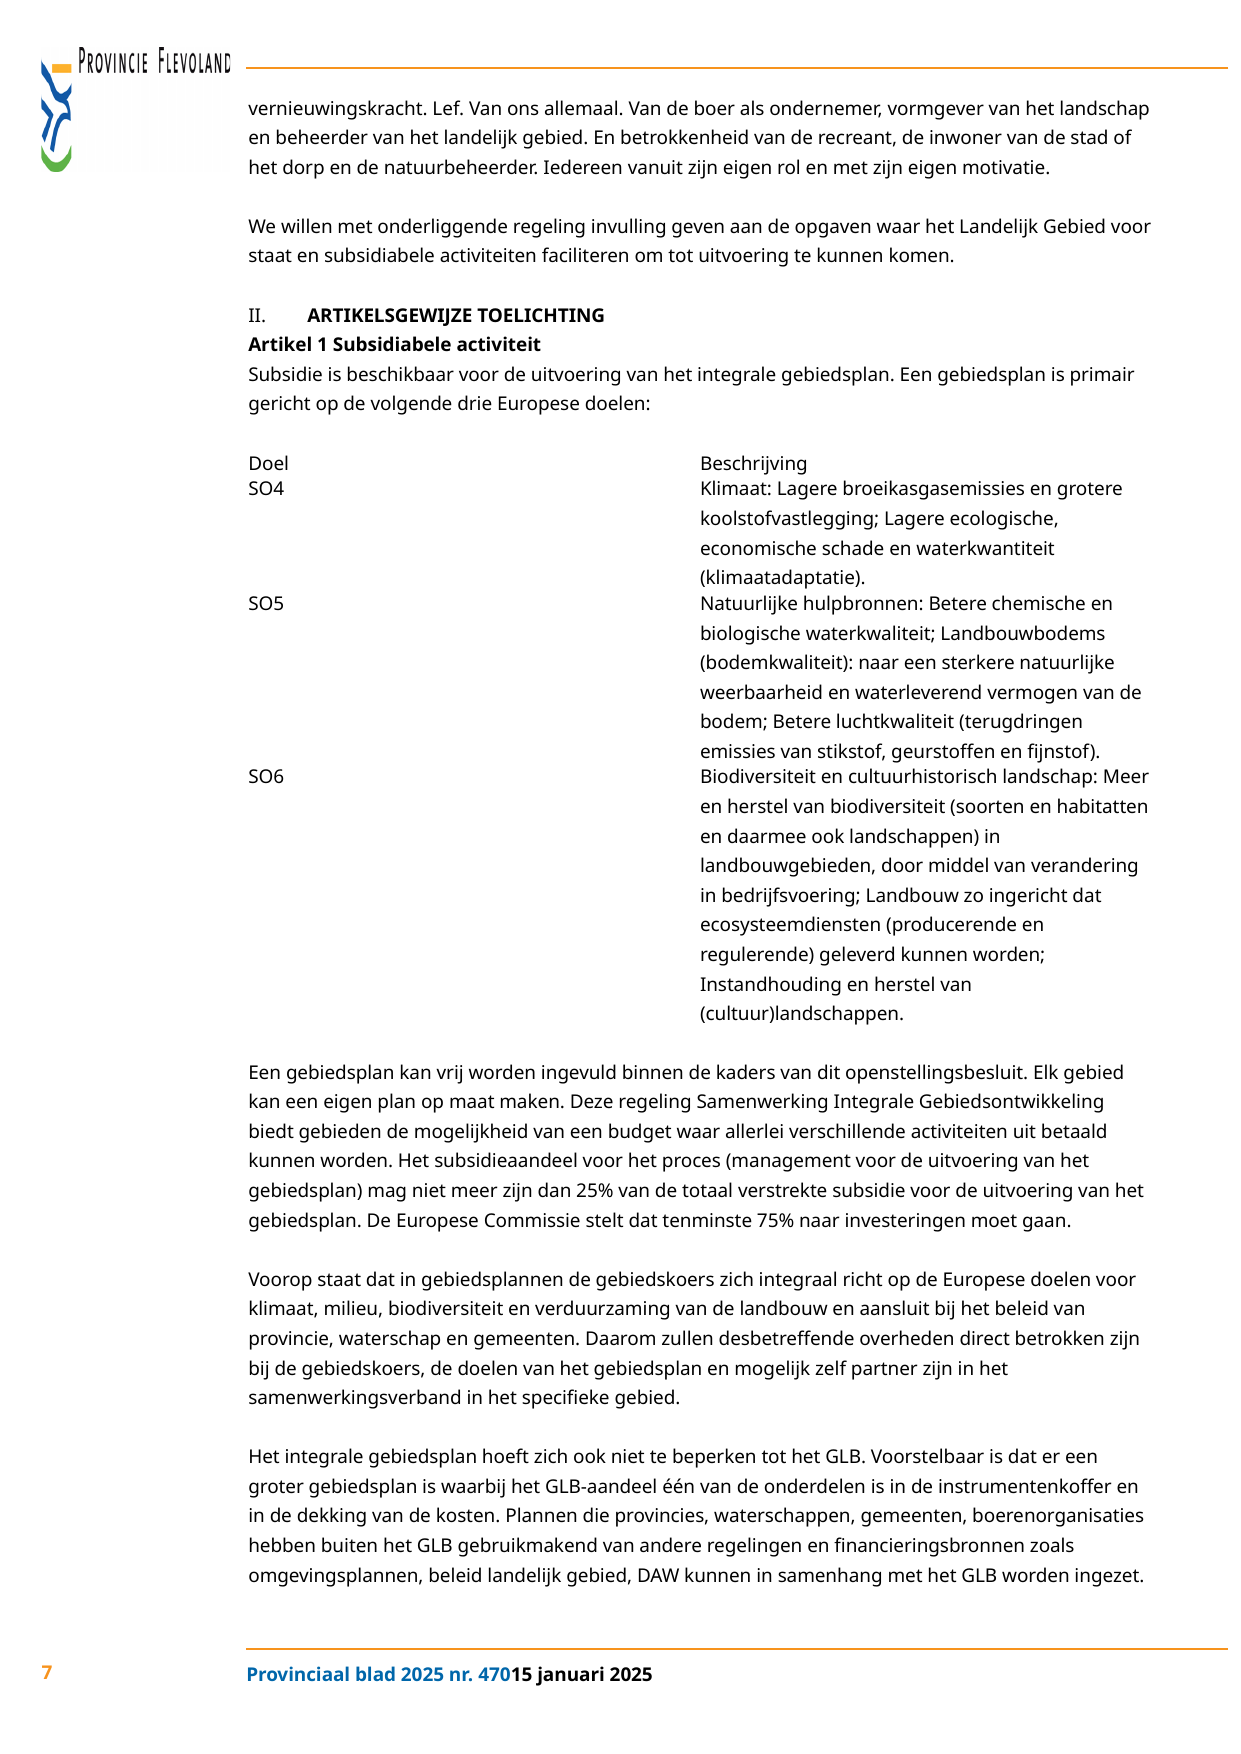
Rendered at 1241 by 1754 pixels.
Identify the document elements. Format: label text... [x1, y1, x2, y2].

text Het integrale gebiedsplan hoeft zich ook niet te beperken tot het GLB. Voorstelbaar is dat er een groter gebiedsplan is waarbij het GLB-aandeel één van de onderdelen is in de instrumentenkoffer en in de dekking van de kosten. Plannen die provincies, waterschappen, gemeenten, boerenorganisaties hebben buiten het GLB gebruikmakend van andere regelingen en financieringsbronnen zoals omgevingsplannen, beleid landelijk gebied, DAW kunnen in samenhang met het GLB worden ingezet. [248, 1443, 1152, 1588]
text Artikel 1 Subsidiabele activiteit [248, 331, 1152, 357]
table_cell SO5 [248, 590, 700, 764]
table_cell Klimaat: Lagere broeikasgasemissies en grotere koolstofvastlegging; Lagere ecologische, economische schade en waterkwantiteit (klimaatadaptatie). [700, 476, 1152, 590]
text Een gebiedsplan kan vrij worden ingevuld binnen de kaders van dit openstellingsbesluit. Elk gebied kan een eigen plan op maat maken. Deze regeling Samenwerking Integrale Gebiedsontwikkeling biedt gebieden de mogelijkheid van een budget waar allerlei verschillende activiteiten uit betaald kunnen worden. Het subsidieaandeel voor het proces (management voor de uitvoering van het gebiedsplan) mag niet meer zijn dan 25% van de totaal verstrekte subsidie voor de uitvoering van het gebiedsplan. De Europese Commissie stelt dat tenminste 75% naar investeringen moet gaan. [248, 1059, 1152, 1233]
table_cell Natuurlijke hulpbronnen: Betere chemische en biologische waterkwaliteit; Landbouwbodems (bodemkwaliteit): naar een sterkere natuurlijke weerbaarheid en waterleverend vermogen van de bodem; Betere luchtkwaliteit (terugdringen emissies van stikstof, geurstoffen en fijnstof). [700, 590, 1152, 764]
table_header Doel [248, 450, 700, 476]
text Voorop staat dat in gebiedsplannen de gebiedskoers zich integraal richt op de Europese doelen voor klimaat, milieu, biodiversiteit en verduurzaming van de landbouw en aansluit bij het beleid van provincie, waterschap en gemeenten. Daarom zullen desbetreffende overheden direct betrokken zijn bij de gebiedskoers, de doelen van het gebiedsplan en mogelijk zelf partner zijn in het samenwerkingsverband in het specifieke gebied. [248, 1266, 1152, 1410]
list ARTIKELSGEWIJZE TOELICHTING [248, 302, 1152, 328]
text We willen met onderliggende regeling invulling geven aan de opgaven waar het Landelijk Gebied voor staat en subsidiabele activiteiten faciliteren om tot uitvoering te kunnen komen. [248, 213, 1152, 268]
table_cell Biodiversiteit en cultuurhistorisch landschap: Meer en herstel van biodiversiteit (soorten en habitatten en daarmee ook landschappen) in landbouwgebieden, door middel van verandering in bedrijfsvoering; Landbouw zo ingericht dat ecosysteemdiensten (producerende en regulerende) geleverd kunnen worden; Instandhouding en herstel van (cultuur)landschappen. [700, 764, 1152, 1026]
picture [41, 47, 231, 172]
table_cell SO4 [248, 476, 700, 590]
text Subsidie is beschikbaar voor de uitvoering van het integrale gebiedsplan. Een gebiedsplan is primair gericht op de volgende drie Europese doelen: [248, 361, 1152, 416]
table_cell SO6 [248, 764, 700, 1026]
text vernieuwingskracht. Lef. Van ons allemaal. Van de boer als ondernemer, vormgever van het landschap en beheerder van het landelijk gebied. En betrokkenheid van de recreant, de inwoner van de stad of het dorp en de natuurbeheerder. Iedereen vanuit zijn eigen rol en met zijn eigen motivatie. [248, 95, 1152, 180]
table_header Beschrijving [700, 450, 1152, 476]
